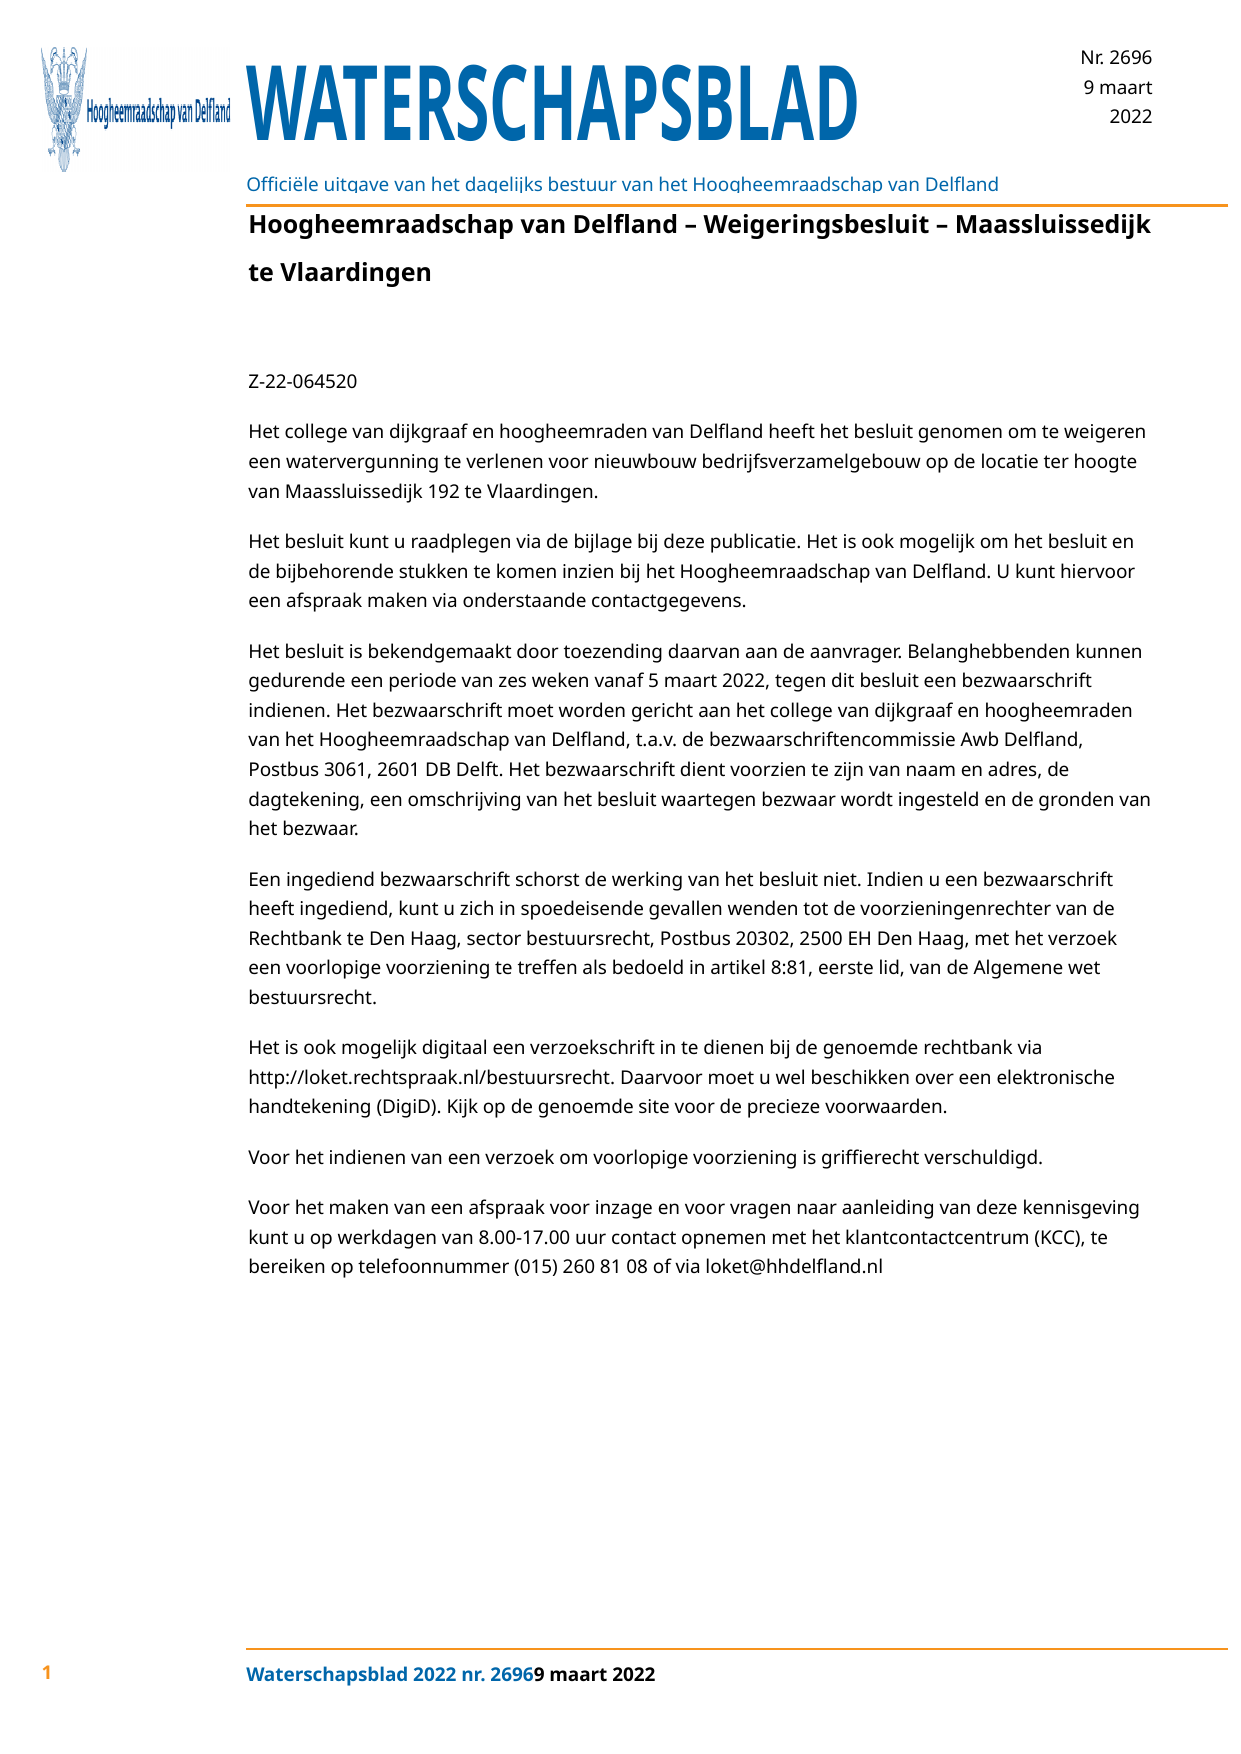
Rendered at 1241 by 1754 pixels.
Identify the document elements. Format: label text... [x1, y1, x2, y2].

text Het besluit kunt u raadplegen via de bijlage bij deze publicatie. Het is ook mogelijk om het besluit en de bijbehorende stukken te komen inzien bij het Hoogheemraadschap van Delfland. U kunt hiervoor een afspraak maken via onderstaande contactgegevens. [248, 528, 1152, 613]
picture [41, 47, 231, 172]
text Het is ook mogelijk digitaal een verzoekschrift in te dienen bij de genoemde rechtbank via http://loket.rechtspraak.nl/bestuursrecht. Daarvoor moet u wel beschikken over een elektronische handtekening (DigiD). Kijk op de genoemde site voor de precieze voorwaarden. [248, 1034, 1152, 1119]
text Hoogheemraadschap van Delfland – Weigeringsbesluit – Maassluissedijk te Vlaardingen [248, 207, 1152, 288]
text Voor het maken van een afspraak voor inzage en voor vragen naar aanleiding van deze kennisgeving kunt u op werkdagen van 8.00-17.00 uur contact opnemen met het klantcontactcentrum (KCC), te bereiken op telefoonnummer (015) 260 81 08 of via loket@hhdelfland.nl [248, 1194, 1152, 1279]
text Z-22-064520 [248, 368, 1152, 394]
text Het besluit is bekendgemaakt door toezending daarvan aan de aanvrager. Belanghebbenden kunnen gedurende een periode van zes weken vanaf 5 maart 2022, tegen dit besluit een bezwaarschrift indienen. Het bezwaarschrift moet worden gericht aan het college van dijkgraaf en hoogheemraden van het Hoogheemraadschap van Delfland, t.a.v. de bezwaarschriftencommissie Awb Delfland, Postbus 3061, 2601 DB Delft. Het bezwaarschrift dient voorzien te zijn van naam en adres, de dagtekening, een omschrijving van het besluit waartegen bezwaar wordt ingesteld en de gronden van het bezwaar. [248, 638, 1152, 841]
text Een ingediend bezwaarschrift schorst de werking van het besluit niet. Indien u een bezwaarschrift heeft ingediend, kunt u zich in spoedeisende gevallen wenden tot de voorzieningenrechter van de Rechtbank te Den Haag, sector bestuursrecht, Postbus 20302, 2500 EH Den Haag, met het verzoek een voorlopige voorziening te treffen als bedoeld in artikel 8:81, eerste lid, van de Algemene wet bestuursrecht. [248, 866, 1152, 1010]
text Voor het indienen van een verzoek om voorlopige voorziening is griffierecht verschuldigd. [248, 1144, 1152, 1170]
text Het college van dijkgraaf en hoogheemraden van Delfland heeft het besluit genomen om te weigeren een watervergunning te verlenen voor nieuwbouw bedrijfsverzamelgebouw op de locatie ter hoogte van Maassluissedijk 192 te Vlaardingen. [248, 419, 1152, 504]
